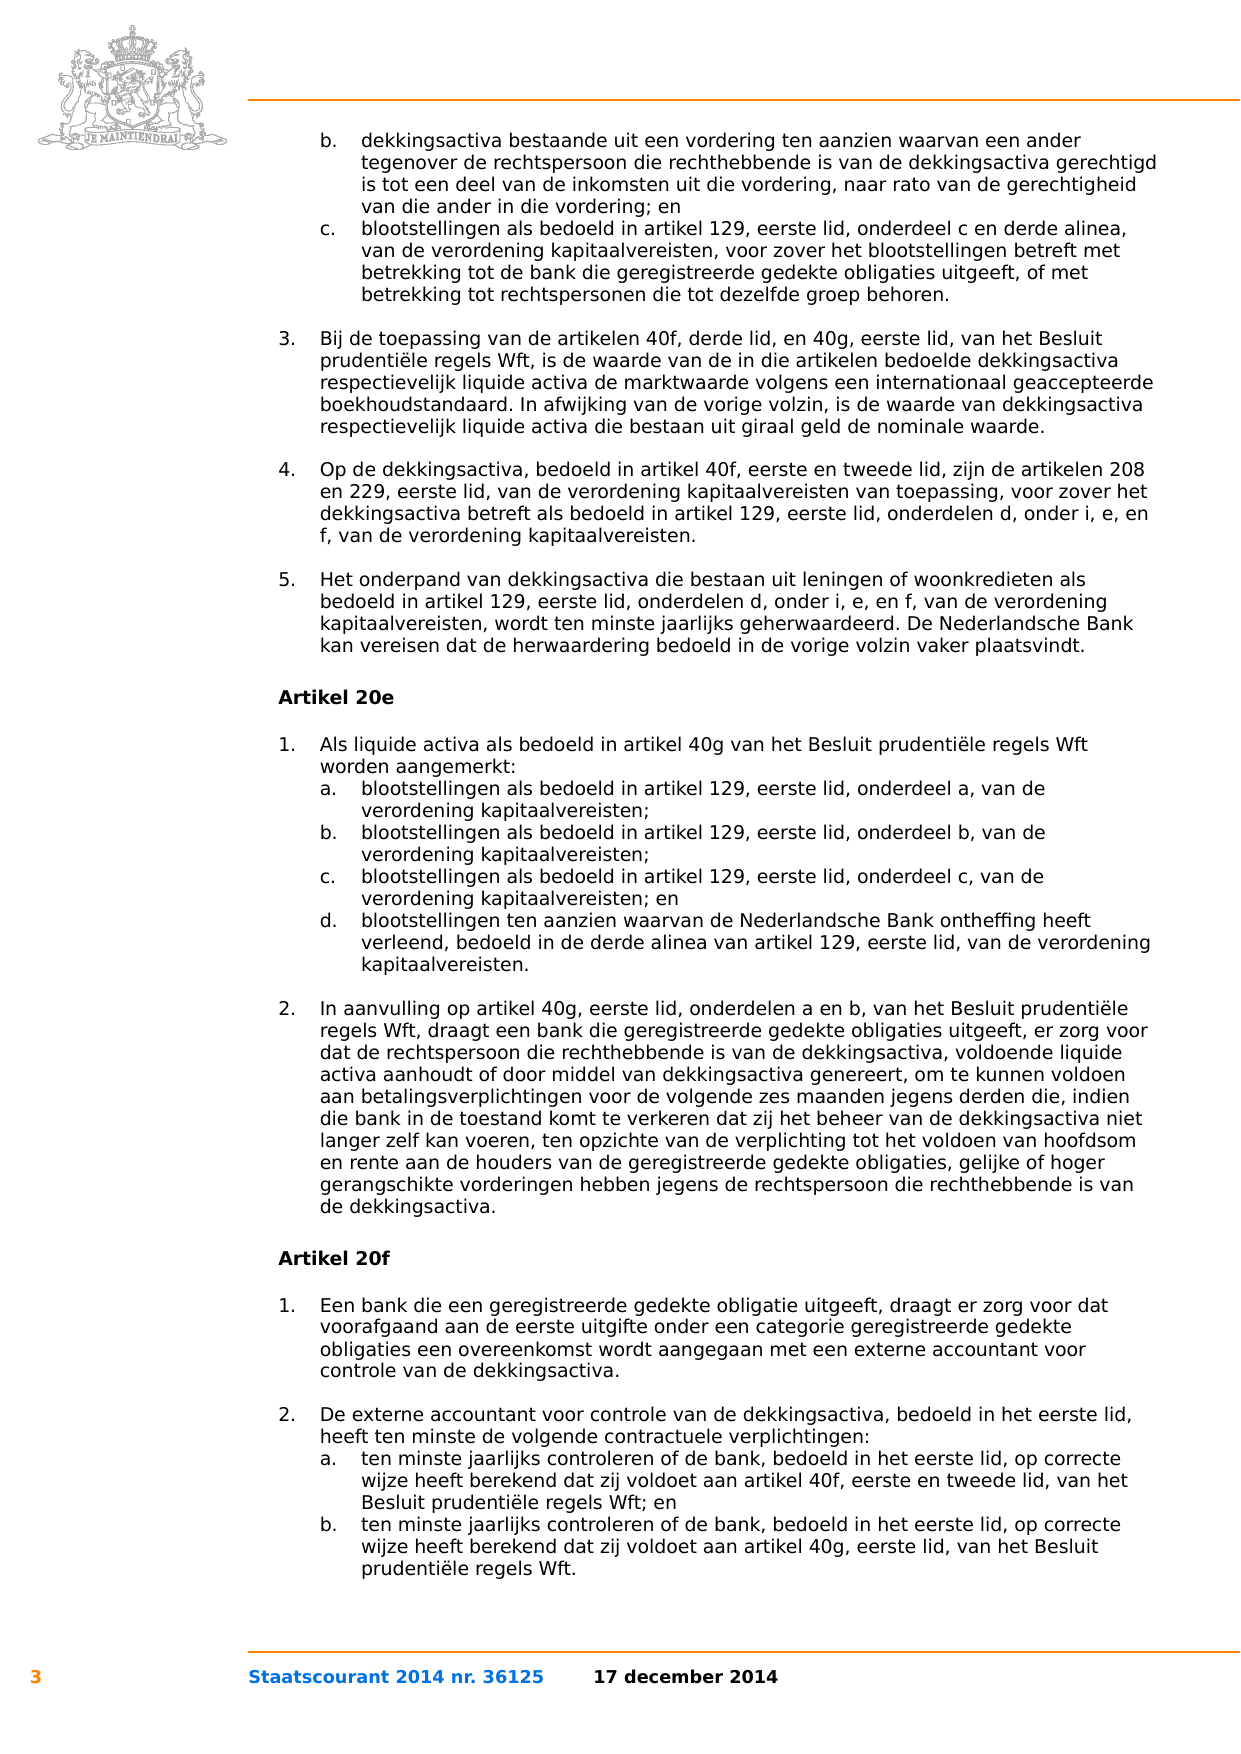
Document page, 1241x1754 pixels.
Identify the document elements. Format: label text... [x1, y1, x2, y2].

text b. dekkingsactiva bestaande uit een vordering ten aanzien waarvan een ander tegenover de rechtspersoon die rechthebbende is van de dekkingsactiva gerechtigd is tot een deel van de inkomsten uit die vordering, naar rato van de gerechtigheid van die ander in die vordering; en [319, 130, 1163, 218]
text c. blootstellingen als bedoeld in artikel 129, eerste lid, onderdeel c, van de verordening kapitaalvereisten; en [319, 866, 1163, 910]
text d. blootstellingen ten aanzien waarvan de Nederlandsche Bank ontheffing heeft verleend, bedoeld in de derde alinea van artikel 129, eerste lid, van de verordening kapitaalvereisten. [319, 910, 1163, 976]
text 2. In aanvulling op artikel 40g, eerste lid, onderdelen a en b, van het Besluit prudentiële regels Wft, draagt een bank die geregistreerde gedekte obligaties uitgeeft, er zorg voor dat de rechtspersoon die rechthebbende is van de dekkingsactiva, voldoende liquide activa aanhoudt of door middel van dekkingsactiva genereert, om te kunnen voldoen aan betalingsverplichtingen voor de volgende zes maanden jegens derden die, indien die bank in de toestand komt te verkeren dat zij het beheer van de dekkingsactiva niet langer zelf kan voeren, ten opzichte van de verplichting tot het voldoen van hoofdsom en rente aan de houders van de geregistreerde gedekte obligaties, gelijke of hoger gerangschikte vorderingen hebben jegens de rechtspersoon die rechthebbende is van de dekkingsactiva. [278, 998, 1163, 1217]
text b. ten minste jaarlijks controleren of de bank, bedoeld in het eerste lid, op correcte wijze heeft berekend dat zij voldoet aan artikel 40g, eerste lid, van het Besluit prudentiële regels Wft. [319, 1514, 1163, 1580]
text b. blootstellingen als bedoeld in artikel 129, eerste lid, onderdeel b, van de verordening kapitaalvereisten; [319, 822, 1163, 866]
text 1. Als liquide activa als bedoeld in artikel 40g van het Besluit prudentiële regels Wft worden aangemerkt: [278, 734, 1163, 778]
text 5. Het onderpand van dekkingsactiva die bestaan uit leningen of woonkredieten als bedoeld in artikel 129, eerste lid, onderdelen d, onder i, e, en f, van de verordening kapitaalvereisten, wordt ten minste jaarlijks geherwaardeerd. De Nederlandsche Bank kan vereisen dat de herwaardering bedoeld in de vorige volzin vaker plaatsvindt. [278, 569, 1163, 657]
text c. blootstellingen als bedoeld in artikel 129, eerste lid, onderdeel c en derde alinea, van de verordening kapitaalvereisten, voor zover het blootstellingen betreft met betrekking tot de bank die geregistreerde gedekte obligaties uitgeeft, of met betrekking tot rechtspersonen die tot dezelfde groep behoren. [319, 218, 1163, 306]
subtitle Artikel 20f [278, 1247, 1163, 1269]
subtitle Artikel 20e [278, 687, 1163, 709]
text 2. De externe accountant voor controle van de dekkingsactiva, bedoeld in het eerste lid, heeft ten minste de volgende contractuele verplichtingen: [278, 1404, 1163, 1448]
text a. ten minste jaarlijks controleren of de bank, bedoeld in het eerste lid, op correcte wijze heeft berekend dat zij voldoet aan artikel 40f, eerste en tweede lid, van het Besluit prudentiële regels Wft; en [319, 1448, 1163, 1514]
picture [38, 25, 227, 150]
text 1. Een bank die een geregistreerde gedekte obligatie uitgeeft, draagt er zorg voor dat voorafgaand aan de eerste uitgifte onder een categorie geregistreerde gedekte obligaties een overeenkomst wordt aangegaan met een externe accountant voor controle van de dekkingsactiva. [278, 1294, 1163, 1382]
text 3. Bij de toepassing van de artikelen 40f, derde lid, en 40g, eerste lid, van het Besluit prudentiële regels Wft, is de waarde van de in die artikelen bedoelde dekkingsactiva respectievelijk liquide activa de marktwaarde volgens een internationaal geaccepteerde boekhoudstandaard. In afwijking van de vorige volzin, is de waarde van dekkingsactiva respectievelijk liquide activa die bestaan uit giraal geld de nominale waarde. [278, 328, 1163, 437]
text a. blootstellingen als bedoeld in artikel 129, eerste lid, onderdeel a, van de verordening kapitaalvereisten; [319, 778, 1163, 822]
text 4. Op de dekkingsactiva, bedoeld in artikel 40f, eerste en tweede lid, zijn de artikelen 208 en 229, eerste lid, van de verordening kapitaalvereisten van toepassing, voor zover het dekkingsactiva betreft als bedoeld in artikel 129, eerste lid, onderdelen d, onder i, e, en f, van de verordening kapitaalvereisten. [278, 459, 1163, 547]
